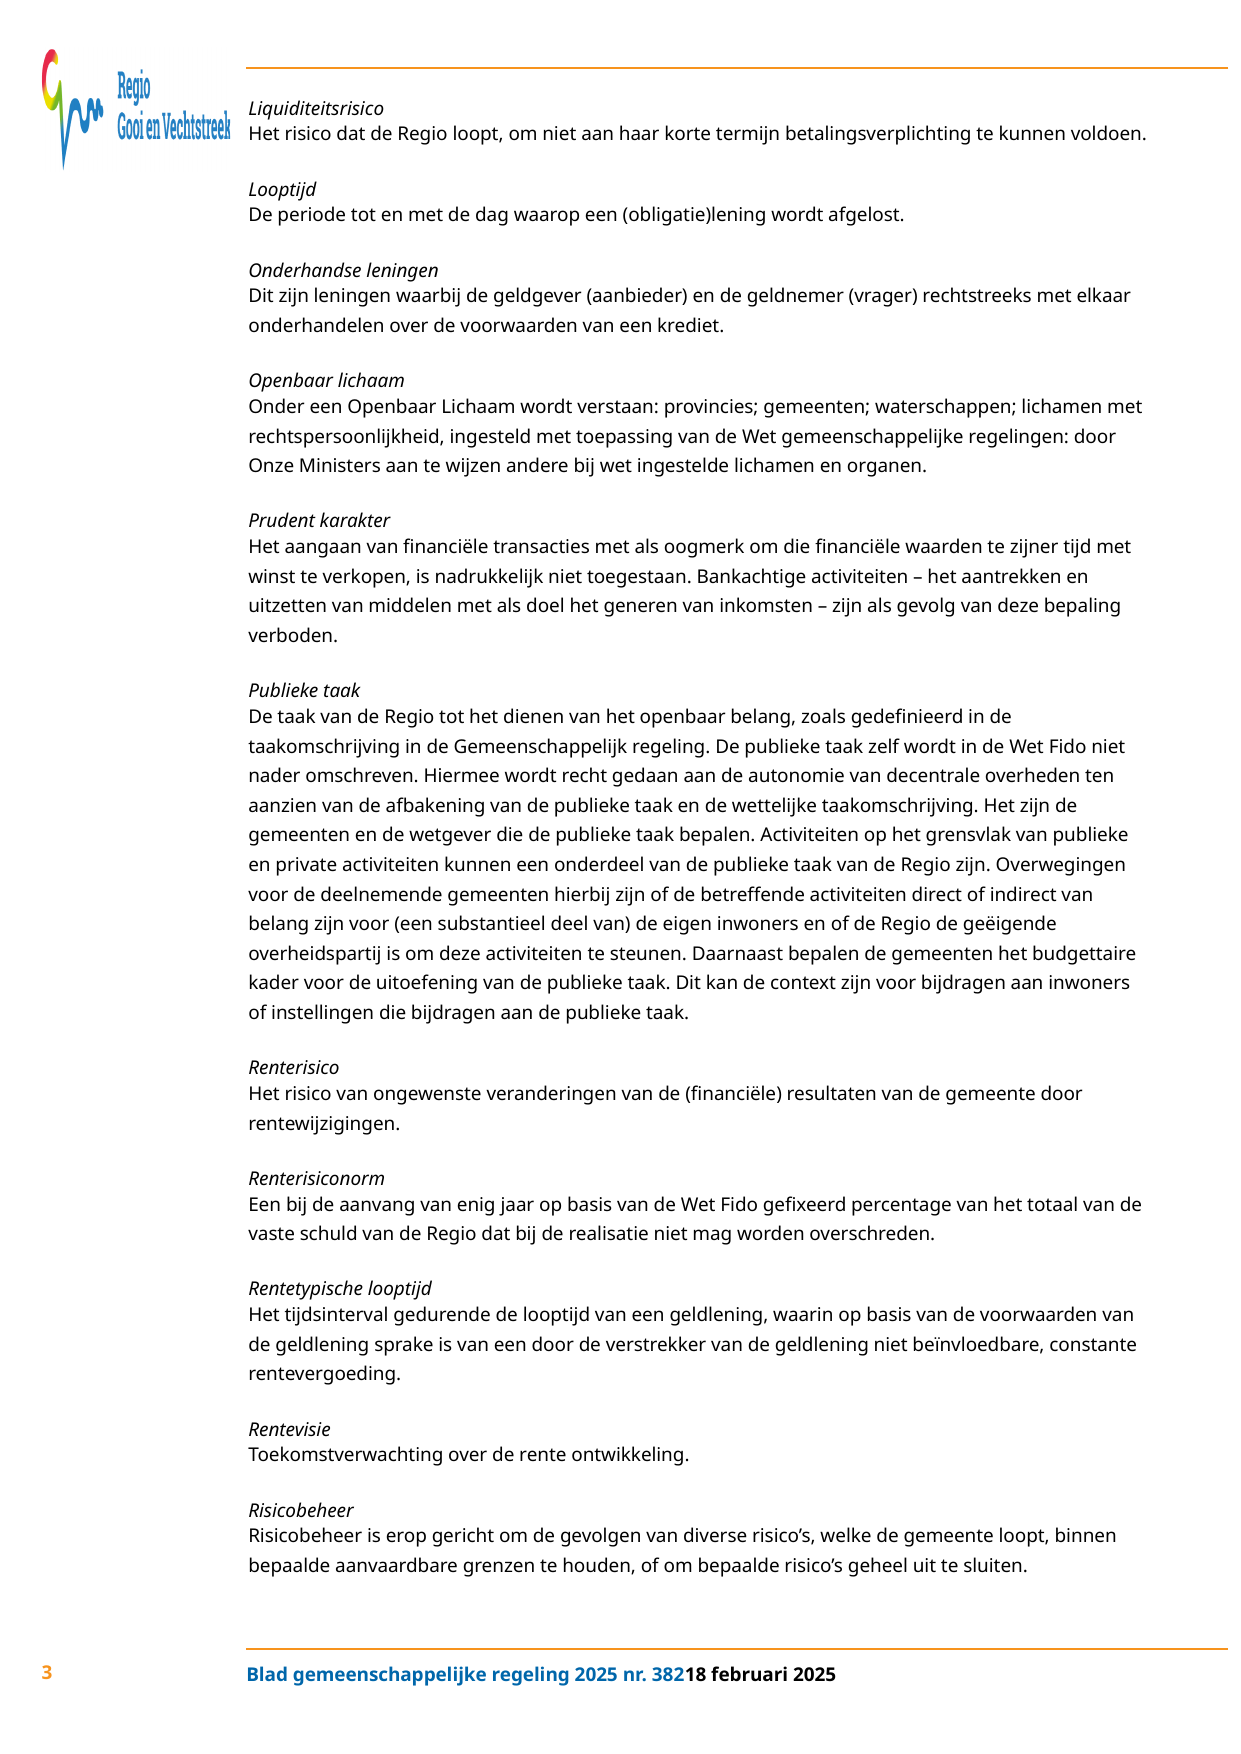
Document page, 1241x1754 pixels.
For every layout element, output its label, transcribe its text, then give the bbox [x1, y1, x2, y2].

picture [41, 47, 231, 172]
text Openbaar lichaam [248, 367, 1152, 393]
text Publieke taak [248, 677, 1152, 703]
text Dit zijn leningen waarbij de geldgever (aanbieder) en de geldnemer (vrager) rechtstreeks met elkaar onderhandelen over de voorwaarden van een krediet. [248, 283, 1152, 338]
text Onder een Openbaar Lichaam wordt verstaan: provincies; gemeenten; waterschappen; lichamen met rechtspersoonlijkheid, ingesteld met toepassing van de Wet gemeenschappelijke regelingen: door Onze Ministers aan te wijzen andere bij wet ingestelde lichamen en organen. [248, 393, 1152, 478]
text Renterisico [248, 1054, 1152, 1080]
text Het risico dat de Regio loopt, om niet aan haar korte termijn betalingsverplichting te kunnen voldoen. [248, 121, 1152, 146]
text Rentevisie [248, 1416, 1152, 1442]
text Liquiditeitsrisico [248, 95, 1152, 121]
text Het aangaan van financiële transacties met als oogmerk om die financiële waarden te zijner tijd met winst te verkopen, is nadrukkelijk niet toegestaan. Bankachtige activiteiten – het aantrekken en uitzetten van middelen met als doel het generen van inkomsten – zijn als gevolg van deze bepaling verboden. [248, 533, 1152, 648]
text Het risico van ongewenste veranderingen van de (financiële) resultaten van de gemeente door rentewijzigingen. [248, 1080, 1152, 1135]
text De periode tot en met de dag waarop een (obligatie)lening wordt afgelost. [248, 202, 1152, 227]
text Rentetypische looptijd [248, 1276, 1152, 1301]
text De taak van de Regio tot het dienen van het openbaar belang, zoals gedefinieerd in de taakomschrijving in de Gemeenschappelijk regeling. De publieke taak zelf wordt in de Wet Fido niet nader omschreven. Hiermee wordt recht gedaan aan de autonomie van decentrale overheden ten aanzien van de afbakening van de publieke taak en de wettelijke taakomschrijving. Het zijn de gemeenten en de wetgever die de publieke taak bepalen. Activiteiten op het grensvlak van publieke en private activiteiten kunnen een onderdeel van de publieke taak van de Regio zijn. Overwegingen voor de deelnemende gemeenten hierbij zijn of de betreffende activiteiten direct of indirect van belang zijn voor (een substantieel deel van) de eigen inwoners en of de Regio de geëigende overheidspartij is om deze activiteiten te steunen. Daarnaast bepalen de gemeenten het budgettaire kader voor de uitoefening van de publieke taak. Dit kan de context zijn voor bijdragen aan inwoners of instellingen die bijdragen aan de publieke taak. [248, 703, 1152, 1025]
text Onderhandse leningen [248, 257, 1152, 283]
text Een bij de aanvang van enig jaar op basis van de Wet Fido gefixeerd percentage van het totaal van de vaste schuld van de Regio dat bij de realisatie niet mag worden overschreden. [248, 1191, 1152, 1246]
text Renterisiconorm [248, 1165, 1152, 1191]
text Het tijdsinterval gedurende de looptijd van een geldlening, waarin op basis van de voorwaarden van de geldlening sprake is van een door de verstrekker van de geldlening niet beïnvloedbare, constante rentevergoeding. [248, 1301, 1152, 1386]
text Risicobeheer [248, 1497, 1152, 1523]
text Toekomstverwachting over de rente ontwikkeling. [248, 1442, 1152, 1467]
text Risicobeheer is erop gericht om de gevolgen van diverse risico’s, welke de gemeente loopt, binnen bepaalde aanvaardbare grenzen te houden, of om bepaalde risico’s geheel uit te sluiten. [248, 1523, 1152, 1578]
text Prudent karakter [248, 508, 1152, 533]
text Looptijd [248, 176, 1152, 202]
